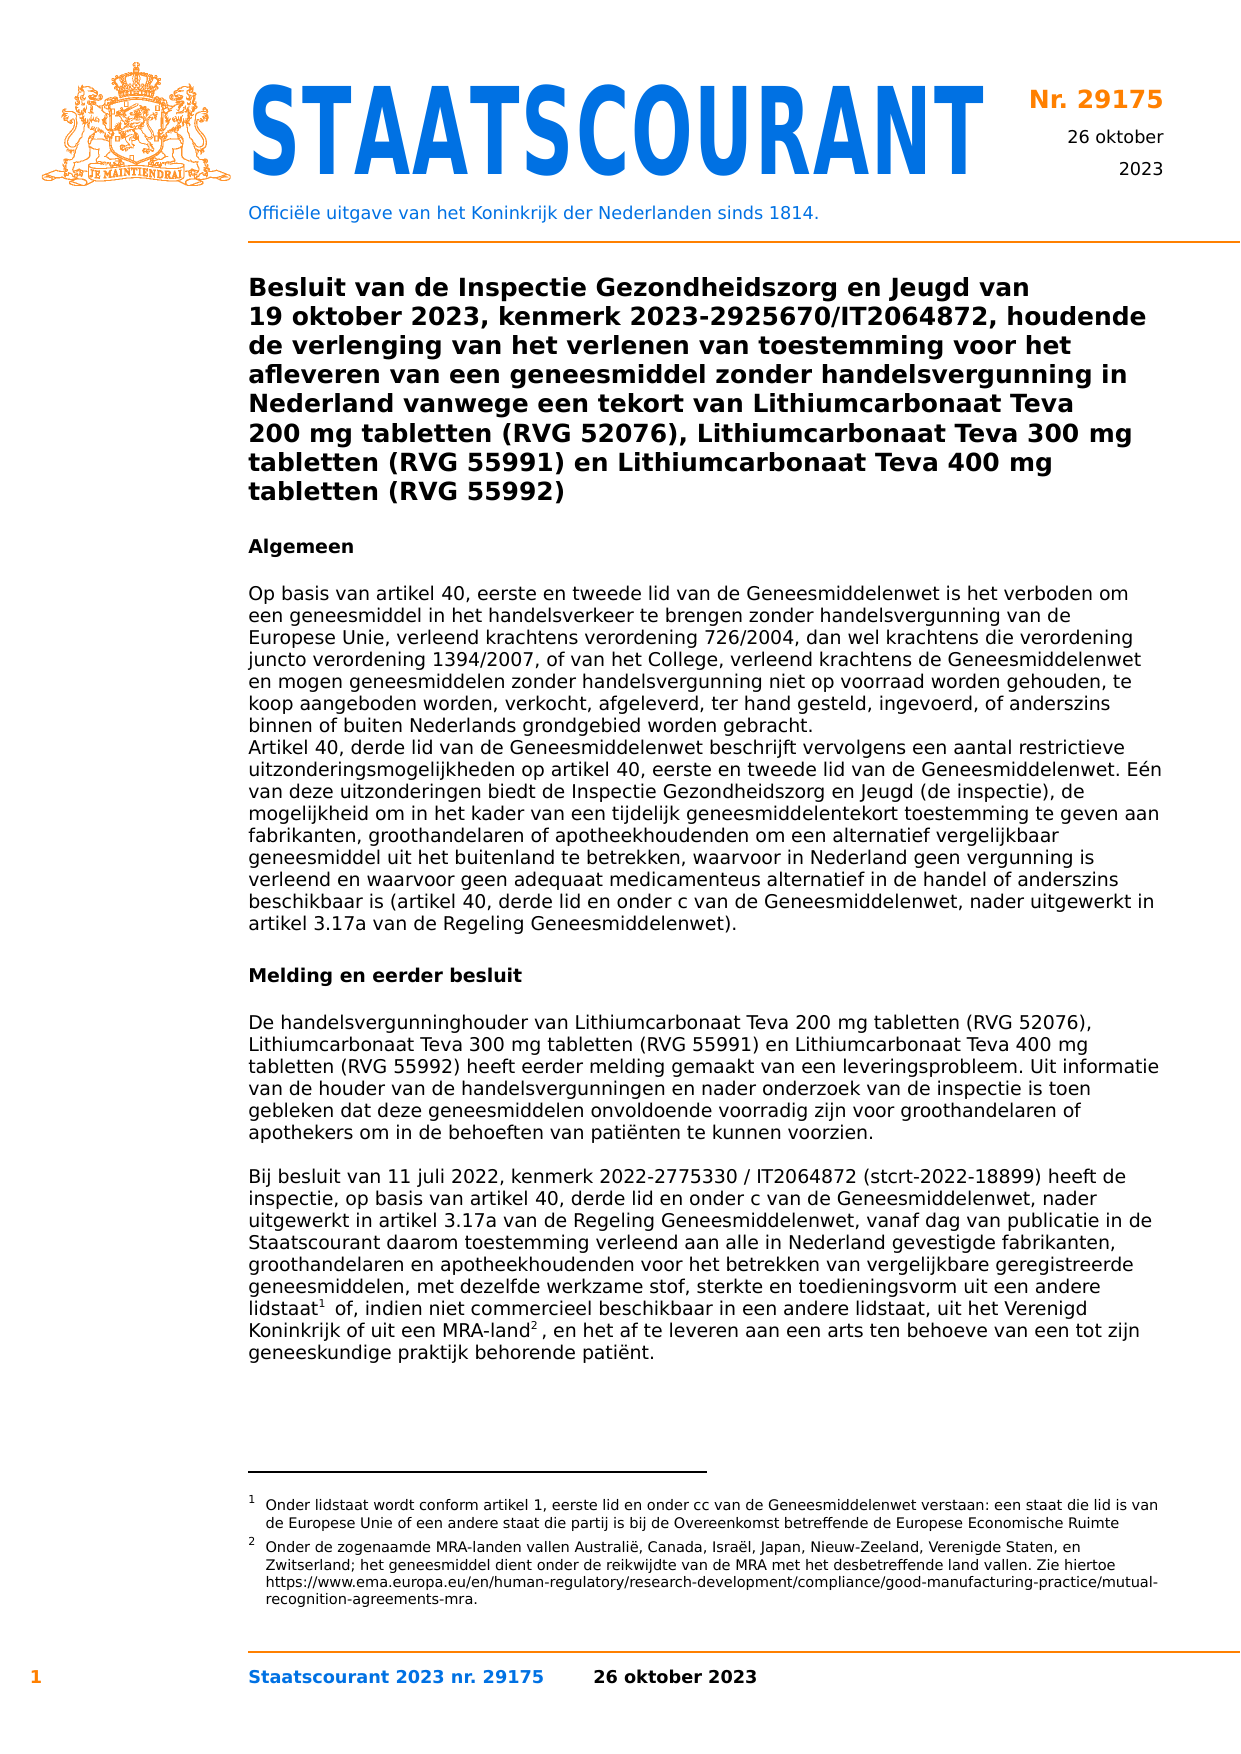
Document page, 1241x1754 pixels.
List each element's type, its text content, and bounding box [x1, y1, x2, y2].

table_cell 2023 [998, 153, 1240, 203]
subtitle Algemeen [248, 536, 1163, 558]
table_header STAATSCOURANT [248, 62, 998, 203]
picture [41, 62, 231, 186]
table_cell Officiële uitgave van het Koninkrijk der Nederlanden sinds 1814. [248, 203, 1240, 241]
subtitle Melding en eerder besluit [248, 965, 1163, 987]
table_cell 26 oktober [998, 121, 1240, 153]
text Artikel 40, derde lid van de Geneesmiddelenwet beschrijft vervolgens een aantal restrictieve uitzonderingsmogelijkheden op artikel 40, eerste en tweede lid van de Geneesmiddelenwet. Eén van deze uitzonderingen biedt de Inspectie Gezondheidszorg en Jeugd (de inspectie), de mogelijkheid om in het kader van een tijdelijk geneesmiddelentekort toestemming te geven aan fabrikanten, groothandelaren of apotheekhoudenden om een alternatief vergelijkbaar geneesmiddel uit het buitenland te betrekken, waarvoor in Nederland geen vergunning is verleend en waarvoor geen adequaat medicamenteus alternatief in de handel of anderszins beschikbaar is (artikel 40, derde lid en onder c van de Geneesmiddelenwet, nader uitgewerkt in artikel 3.17a van de Regeling Geneesmiddelenwet). [248, 737, 1163, 935]
text De handelsvergunninghouder van Lithiumcarbonaat Teva 200 mg tabletten (RVG 52076), Lithiumcarbonaat Teva 300 mg tabletten (RVG 55991) en Lithiumcarbonaat Teva 400 mg tabletten (RVG 55992) heeft eerder melding gemaakt van een leveringsprobleem. Uit informatie van de houder van de handelsvergunningen en nader onderzoek van de inspectie is toen gebleken dat deze geneesmiddelen onvoldoende voorradig zijn voor groothandelaren of apothekers om in de behoeften van patiënten te kunnen voorzien. [248, 1012, 1163, 1144]
table_header Nr. 29175 [998, 62, 1240, 121]
text Op basis van artikel 40, eerste en tweede lid van de Geneesmiddelenwet is het verboden om een geneesmiddel in het handelsverkeer te brengen zonder handelsvergunning van de Europese Unie, verleend krachtens verordening 726/2004, dan wel krachtens die verordening juncto verordening 1394/2007, of van het College, verleend krachtens de Geneesmiddelenwet en mogen geneesmiddelen zonder handelsvergunning niet op voorraad worden gehouden, te koop aangeboden worden, verkocht, afgeleverd, ter hand gesteld, ingevoerd, of anderszins binnen of buiten Nederlands grondgebied worden gebracht. [248, 583, 1163, 737]
subtitle Besluit van de Inspectie Gezondheidszorg en Jeugd van 19 oktober 2023, kenmerk 2023-2925670/IT2064872, houdende de verlenging van het verlenen van toestemming voor het afleveren van een geneesmiddel zonder handelsvergunning in Nederland vanwege een tekort van Lithiumcarbonaat Teva 200 mg tabletten (RVG 52076), Lithiumcarbonaat Teva 300 mg tabletten (RVG 55991) en Lithiumcarbonaat Teva 400 mg tabletten (RVG 55992) [248, 273, 1163, 506]
text Bij besluit van 11 juli 2022, kenmerk 2022-2775330 / IT2064872 (stcrt-2022-18899) heeft de inspectie, op basis van artikel 40, derde lid en onder c van de Geneesmiddelenwet, nader uitgewerkt in artikel 3.17a van de Regeling Geneesmiddelenwet, vanaf dag van publicatie in de Staatscourant daarom toestemming verleend aan alle in Nederland gevestigde fabrikanten, groothandelaren en apotheekhoudenden voor het betrekken van vergelijkbare geregistreerde geneesmiddelen, met dezelfde werkzame stof, sterkte en toedieningsvorm uit een andere lidstaat of, indien niet commercieel beschikbaar in een andere lidstaat, uit het Verenigd Koninkrijk of uit een MRA-land, en het af te leveren aan een arts ten behoeve van een tot zijn geneeskundige praktijk behorende patiënt. [248, 1166, 1163, 1363]
text Onder lidstaat wordt conform artikel 1, eerste lid en onder cc van de Geneesmiddelenwet verstaan: een staat die lid is van de Europese Unie of een andere staat die partij is bij de Overeenkomst betreffende de Europese Economische Ruimte [248, 1493, 1163, 1532]
table_header [25, 62, 248, 241]
text Onder de zogenaamde MRA-landen vallen Australië, Canada, Israël, Japan, Nieuw-Zeeland, Verenigde Staten, en Zwitserland; het geneesmiddel dient onder de reikwijdte van de MRA met het desbetreffende land vallen. Zie hiertoe https://www.ema.europa.eu/en/human-regulatory/research-development/compliance/good-manufacturing-practice/mutual-recognition-agreements-mra. [248, 1535, 1163, 1608]
